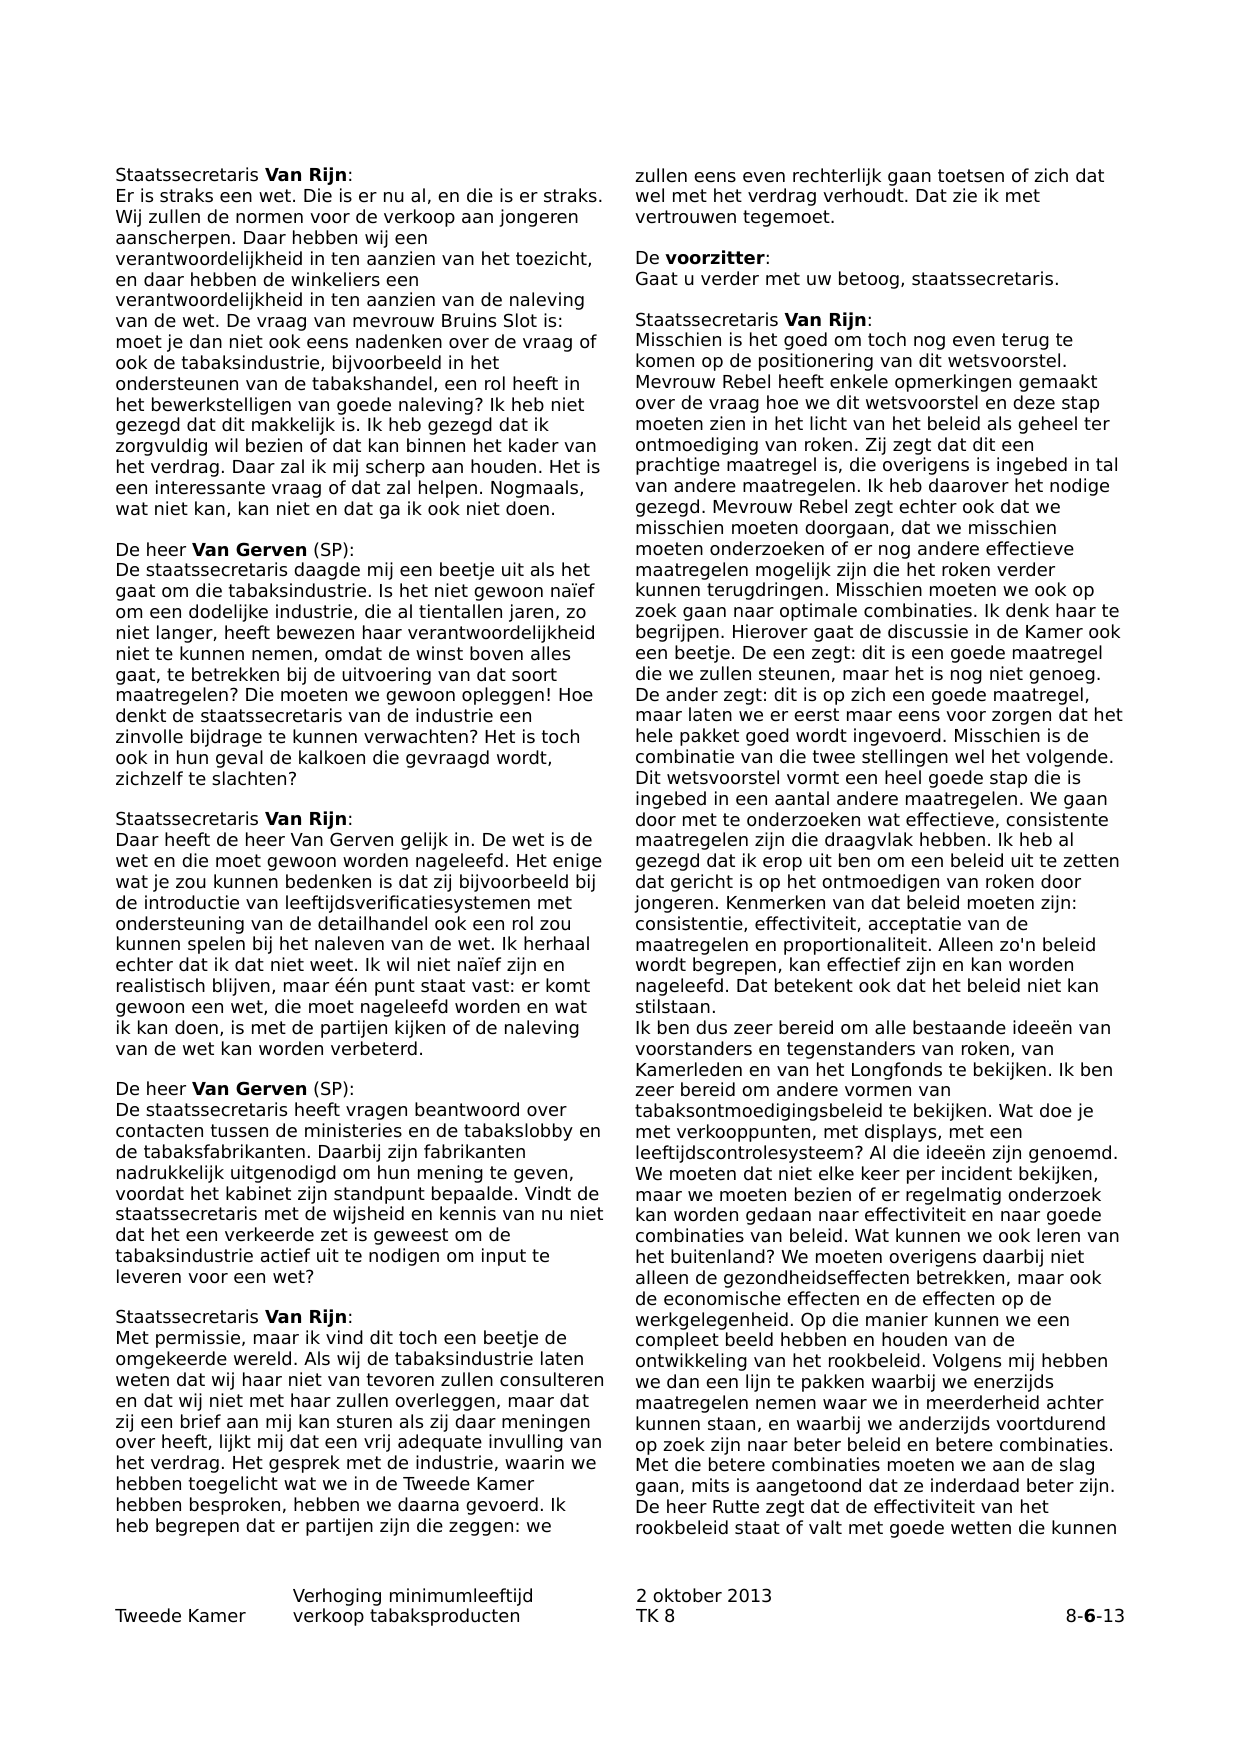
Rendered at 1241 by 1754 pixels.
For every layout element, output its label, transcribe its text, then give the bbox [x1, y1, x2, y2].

text Daar heeft de heer Van Gerven gelijk in. De wet is de wet en die moet gewoon worden nageleefd. Het enige wat je zou kunnen bedenken is dat zij bijvoorbeeld bij de introductie van leeftijdsverificatiesystemen met ondersteuning van de detailhandel ook een rol zou kunnen spelen bij het naleven van de wet. Ik herhaal echter dat ik dat niet weet. Ik wil niet naïef zijn en realistisch blijven, maar één punt staat vast: er komt gewoon een wet, die moet nageleefd worden en wat ik kan doen, is met de partijen kijken of de naleving van de wet kan worden verbeterd. [115, 830, 605, 1059]
text De staatssecretaris heeft vragen beantwoord over contacten tussen de ministeries en de tabakslobby en de tabaksfabrikanten. Daarbij zijn fabrikanten nadrukkelijk uitgenodigd om hun mening te geven, voordat het kabinet zijn standpunt bepaalde. Vindt de staatssecretaris met de wijsheid en kennis van nu niet dat het een verkeerde zet is geweest om de tabaksindustrie actief uit te nodigen om input te leveren voor een wet? [115, 1100, 605, 1287]
text Ik ben dus zeer bereid om alle bestaande ideeën van voorstanders en tegenstanders van roken, van Kamerleden en van het Longfonds te bekijken. Ik ben zeer bereid om andere vormen van tabaksontmoedigingsbeleid te bekijken. Wat doe je met verkooppunten, met displays, met een leeftijdscontrolesysteem? Al die ideeën zijn genoemd. We moeten dat niet elke keer per incident bekijken, maar we moeten bezien of er regelmatig onderzoek kan worden gedaan naar effectiviteit en naar goede combinaties van beleid. Wat kunnen we ook leren van het buitenland? We moeten overigens daarbij niet alleen de gezondheidseffecten betrekken, maar ook de economische effecten en de effecten op de werkgelegenheid. Op die manier kunnen we een compleet beeld hebben en houden van de ontwikkeling van het rookbeleid. Volgens mij hebben we dan een lijn te pakken waarbij we enerzijds maatregelen nemen waar we in meerderheid achter kunnen staan, en waarbij we anderzijds voortdurend op zoek zijn naar beter beleid en betere combinaties. Met die betere combinaties moeten we aan de slag gaan, mits is aangetoond dat ze inderdaad beter zijn. [635, 1018, 1125, 1497]
text zullen eens even rechterlijk gaan toetsen of zich dat wel met het verdrag verhoudt. Dat zie ik met vertrouwen tegemoet. [635, 165, 1125, 228]
text Staatssecretaris Van Rijn: [115, 1307, 605, 1328]
text De staatssecretaris daagde mij een beetje uit als het gaat om die tabaksindustrie. Is het niet gewoon naïef om een dodelijke industrie, die al tientallen jaren, zo niet langer, heeft bewezen haar verantwoordelijkheid niet te kunnen nemen, omdat de winst boven alles gaat, te betrekken bij de uitvoering van dat soort maatregelen? Die moeten we gewoon opleggen! Hoe denkt de staatssecretaris van de industrie een zinvolle bijdrage te kunnen verwachten? Het is toch ook in hun geval de kalkoen die gevraagd wordt, zichzelf te slachten? [115, 560, 605, 789]
text De voorzitter: [635, 248, 1125, 268]
text Er is straks een wet. Die is er nu al, en die is er straks. Wij zullen de normen voor de verkoop aan jongeren aanscherpen. Daar hebben wij een verantwoordelijkheid in ten aanzien van het toezicht, en daar hebben de winkeliers een verantwoordelijkheid in ten aanzien van de naleving van de wet. De vraag van mevrouw Bruins Slot is: moet je dan niet ook eens nadenken over de vraag of ook de tabaksindustrie, bijvoorbeeld in het ondersteunen van de tabakshandel, een rol heeft in het bewerkstelligen van goede naleving? Ik heb niet gezegd dat dit makkelijk is. Ik heb gezegd dat ik zorgvuldig wil bezien of dat kan binnen het kader van het verdrag. Daar zal ik mij scherp aan houden. Het is een interessante vraag of dat zal helpen. Nogmaals, wat niet kan, kan niet en dat ga ik ook niet doen. [115, 186, 605, 519]
text De heer Van Gerven (SP): [115, 1079, 605, 1100]
text Staatssecretaris Van Rijn: [635, 309, 1125, 330]
text Staatssecretaris Van Rijn: [115, 809, 605, 830]
text De heer Van Gerven (SP): [115, 539, 605, 560]
text Staatssecretaris Van Rijn: [115, 165, 605, 186]
text De heer Rutte zegt dat de effectiviteit van het rookbeleid staat of valt met goede wetten die kunnen [635, 1497, 1125, 1538]
text Misschien is het goed om toch nog even terug te komen op de positionering van dit wetsvoorstel. Mevrouw Rebel heeft enkele opmerkingen gemaakt over de vraag hoe we dit wetsvoorstel en deze stap moeten zien in het licht van het beleid als geheel ter ontmoediging van roken. Zij zegt dat dit een prachtige maatregel is, die overigens is ingebed in tal van andere maatregelen. Ik heb daarover het nodige gezegd. Mevrouw Rebel zegt echter ook dat we misschien moeten doorgaan, dat we misschien moeten onderzoeken of er nog andere effectieve maatregelen mogelijk zijn die het roken verder kunnen terugdringen. Misschien moeten we ook op zoek gaan naar optimale combinaties. Ik denk haar te begrijpen. Hierover gaat de discussie in de Kamer ook een beetje. De een zegt: dit is een goede maatregel die we zullen steunen, maar het is nog niet genoeg. De ander zegt: dit is op zich een goede maatregel, maar laten we er eerst maar eens voor zorgen dat het hele pakket goed wordt ingevoerd. Misschien is de combinatie van die twee stellingen wel het volgende. Dit wetsvoorstel vormt een heel goede stap die is ingebed in een aantal andere maatregelen. We gaan door met te onderzoeken wat effectieve, consistente maatregelen zijn die draagvlak hebben. Ik heb al gezegd dat ik erop uit ben om een beleid uit te zetten dat gericht is op het ontmoedigen van roken door jongeren. Kenmerken van dat beleid moeten zijn: consistentie, effectiviteit, acceptatie van de maatregelen en proportionaliteit. Alleen zo'n beleid wordt begrepen, kan effectief zijn en kan worden nageleefd. Dat betekent ook dat het beleid niet kan stilstaan. [635, 330, 1125, 1018]
text Met permissie, maar ik vind dit toch een beetje de omgekeerde wereld. Als wij de tabaksindustrie laten weten dat wij haar niet van tevoren zullen consulteren en dat wij niet met haar zullen overleggen, maar dat zij een brief aan mij kan sturen als zij daar meningen over heeft, lijkt mij dat een vrij adequate invulling van het verdrag. Het gesprek met de industrie, waarin we hebben toegelicht wat we in de Tweede Kamer hebben besproken, hebben we daarna gevoerd. Ik heb begrepen dat er partijen zijn die zeggen: we [115, 1328, 605, 1536]
text Gaat u verder met uw betoog, staatssecretaris. [635, 268, 1125, 289]
